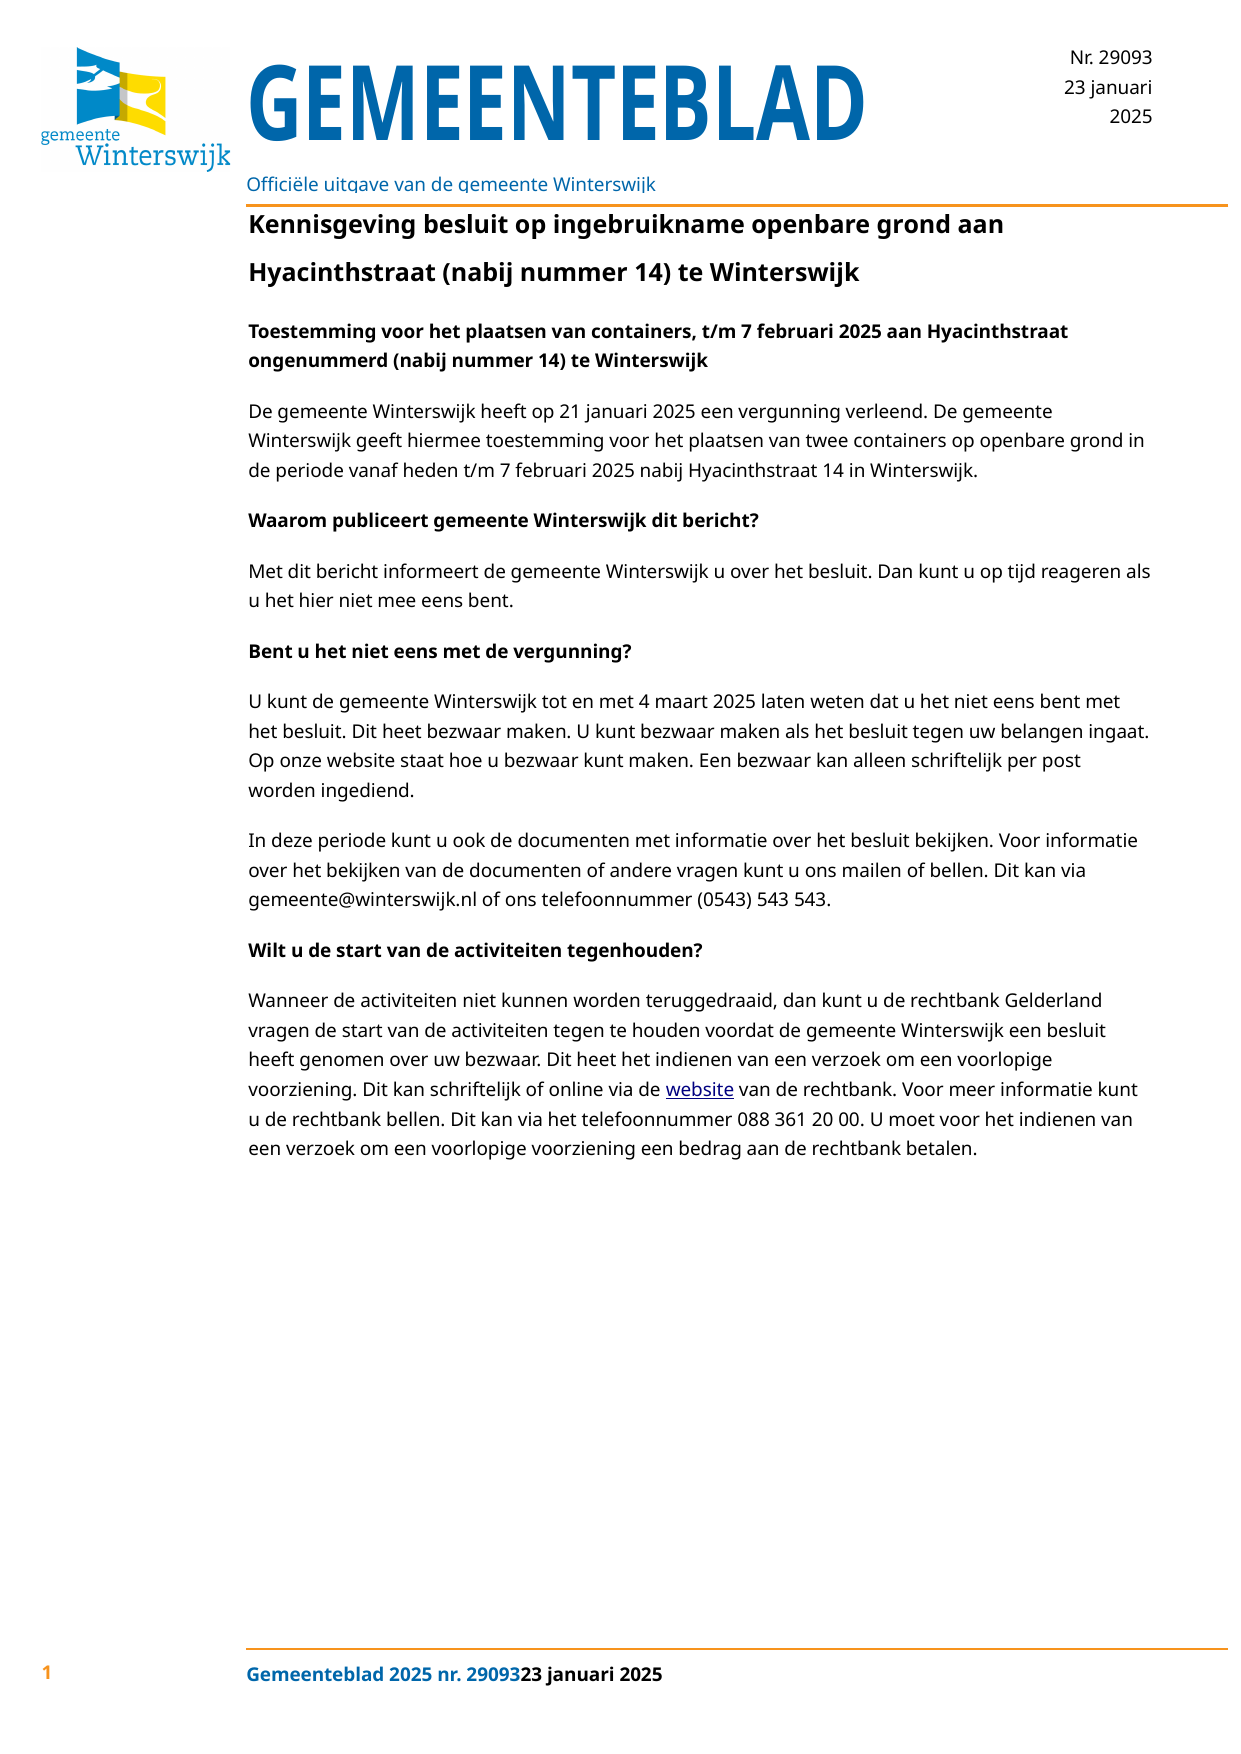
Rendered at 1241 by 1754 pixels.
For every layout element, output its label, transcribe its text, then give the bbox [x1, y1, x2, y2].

text Kennisgeving besluit op ingebruikname openbare grond aan Hyacinthstraat (nabij nummer 14) te Winterswijk [248, 207, 1152, 288]
text Waarom publiceert gemeente Winterswijk dit bericht? [248, 507, 1152, 533]
text Wilt u de start van de activiteiten tegenhouden? [248, 937, 1152, 963]
text Wanneer de activiteiten niet kunnen worden teruggedraaid, dan kunt u de rechtbank Gelderland vragen de start van de activiteiten tegen te houden voordat de gemeente Winterswijk een besluit heeft genomen over uw bezwaar. Dit heet het indienen van een verzoek om een voorlopige voorziening. Dit kan schriftelijk of online via de website van de rechtbank. Voor meer informatie kunt u de rechtbank bellen. Dit kan via het telefoonnummer 088 361 20 00. U moet voor het indienen van een verzoek om een voorlopige voorziening een bedrag aan de rechtbank betalen. [248, 987, 1152, 1161]
text U kunt de gemeente Winterswijk tot en met 4 maart 2025 laten weten dat u het niet eens bent met het besluit. Dit heet bezwaar maken. U kunt bezwaar maken als het besluit tegen uw belangen ingaat. Op onze website staat hoe u bezwaar kunt maken. Een bezwaar kan alleen schriftelijk per post worden ingediend. [248, 688, 1152, 803]
text Met dit bericht informeert de gemeente Winterswijk u over het besluit. Dan kunt u op tijd reageren als u het hier niet mee eens bent. [248, 558, 1152, 613]
text In deze periode kunt u ook de documenten met informatie over het besluit bekijken. Voor informatie over het bekijken van de documenten of andere vragen kunt u ons mailen of bellen. Dit kan via gemeente@winterswijk.nl of ons telefoonnummer (0543) 543 543. [248, 827, 1152, 912]
text Bent u het niet eens met de vergunning? [248, 638, 1152, 664]
picture [41, 47, 231, 172]
picture [225, 153, 231, 162]
text Toestemming voor het plaatsen van containers, t/m 7 februari 2025 aan Hyacinthstraat ongenummerd (nabij nummer 14) te Winterswijk [248, 318, 1152, 373]
text De gemeente Winterswijk heeft op 21 januari 2025 een vergunning verleend. De gemeente Winterswijk geeft hiermee toestemming voor het plaatsen van twee containers op openbare grond in de periode vanaf heden t/m 7 februari 2025 nabij Hyacinthstraat 14 in Winterswijk. [248, 398, 1152, 483]
